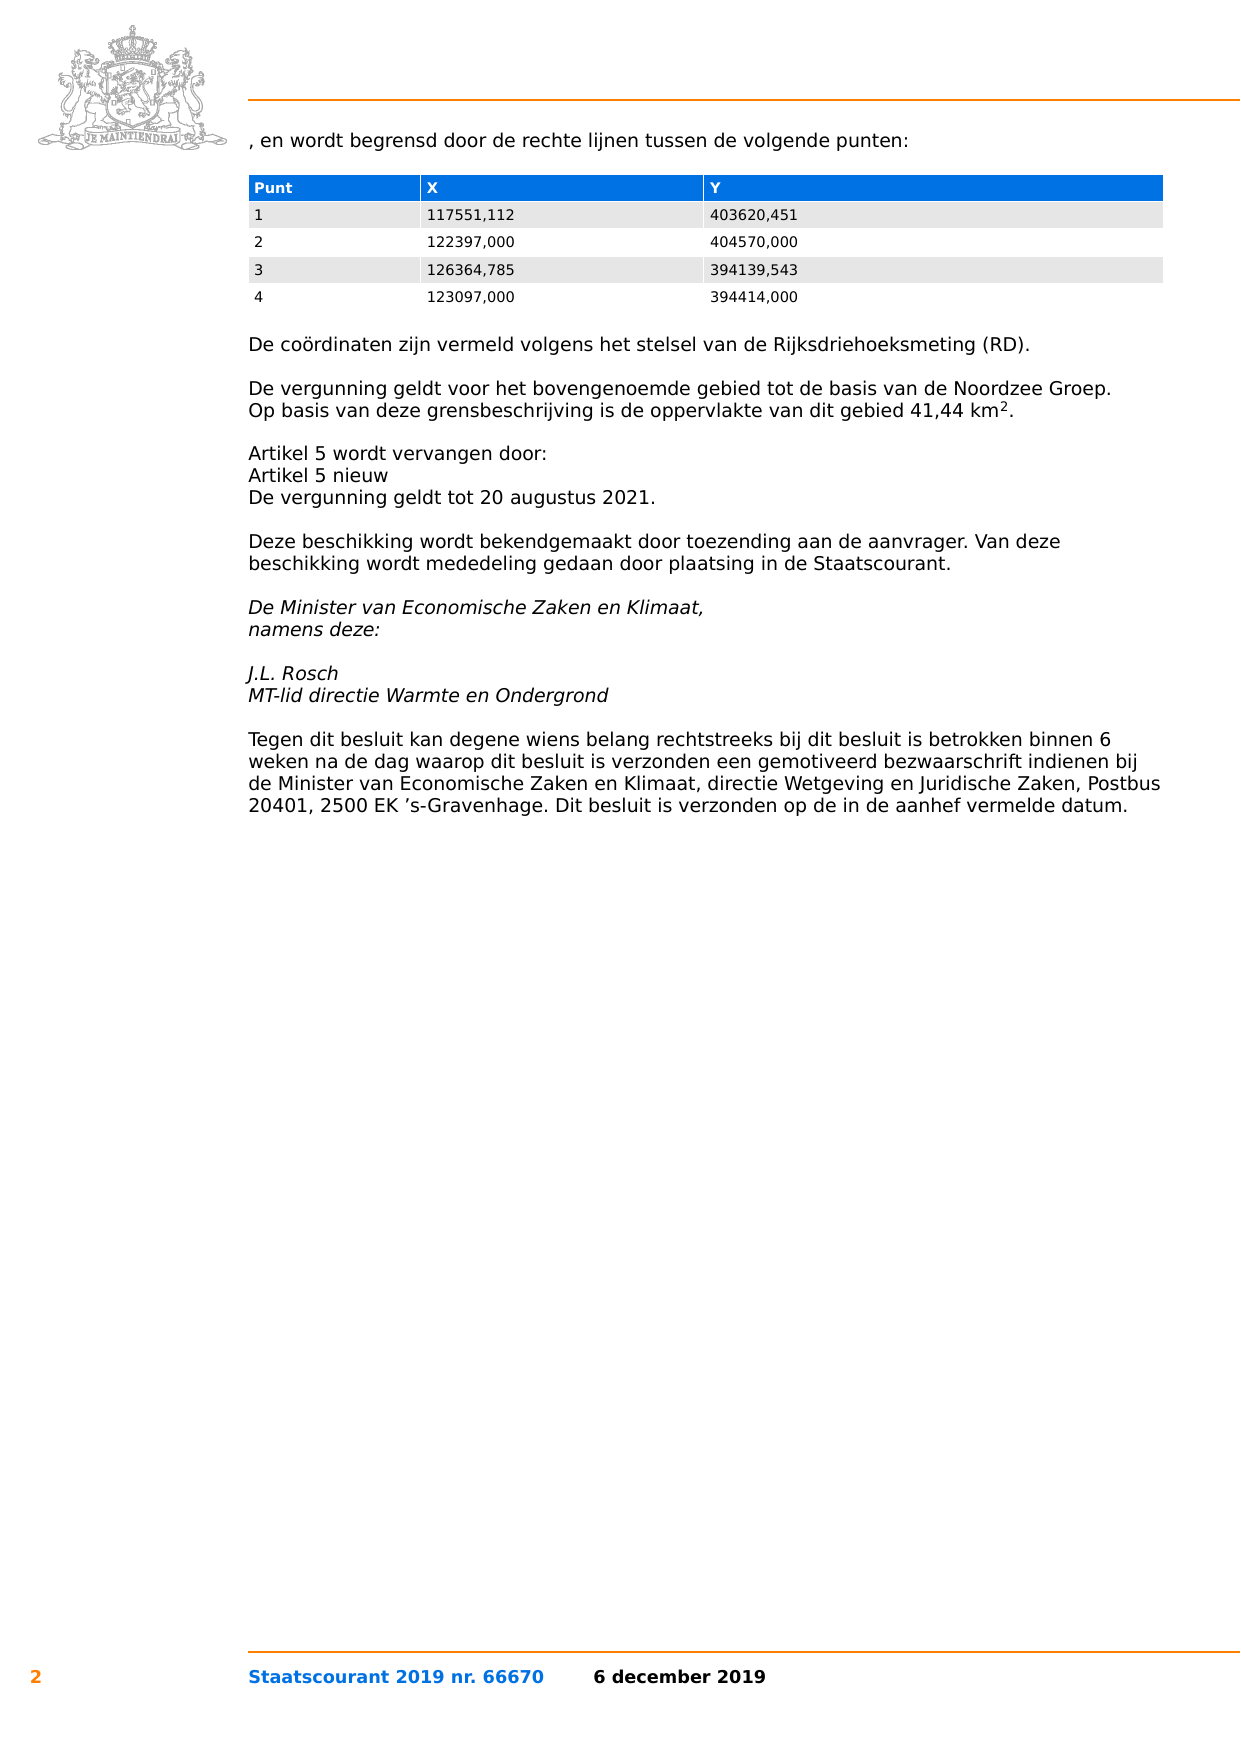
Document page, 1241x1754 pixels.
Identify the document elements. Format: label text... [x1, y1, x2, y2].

table_cell 403620,451 [704, 202, 1163, 228]
text De Minister van Economische Zaken en Klimaat, namens deze: J.L. Rosch MT-lid directie Warmte en Ondergrond [248, 597, 1163, 707]
text De coördinaten zijn vermeld volgens het stelsel van de Rijksdriehoeksmeting (RD). [248, 334, 1163, 356]
text Deze beschikking wordt bekendgemaakt door toezending aan de aanvrager. Van deze beschikking wordt mededeling gedaan door plaatsing in de Staatscourant. [248, 531, 1163, 575]
table_cell 117551,112 [421, 202, 703, 228]
table_header Y [704, 175, 1163, 201]
table_cell 394139,543 [704, 257, 1163, 283]
text De vergunning geldt voor het bovengenoemde gebied tot de basis van de Noordzee Groep. [248, 377, 1163, 399]
table_cell 123097,000 [421, 284, 703, 311]
table_header X [421, 175, 703, 201]
text Artikel 5 wordt vervangen door: [248, 443, 1163, 465]
table_cell 1 [249, 202, 420, 228]
table_cell 4 [249, 284, 420, 311]
table_cell 126364,785 [421, 257, 703, 283]
table_cell 122397,000 [421, 230, 703, 256]
table_cell 3 [249, 257, 420, 283]
picture [38, 25, 227, 150]
text , en wordt begrensd door de rechte lijnen tussen de volgende punten: [248, 130, 1163, 152]
text Op basis van deze grensbeschrijving is de oppervlakte van dit gebied 41,44 km2. [248, 399, 1163, 421]
text Tegen dit besluit kan degene wiens belang rechtstreeks bij dit besluit is betrokken binnen 6 weken na de dag waarop dit besluit is verzonden een gemotiveerd bezwaarschrift indienen bij de Minister van Economische Zaken en Klimaat, directie Wetgeving en Juridische Zaken, Postbus 20401, 2500 EK ’s-Gravenhage. Dit besluit is verzonden op de in de aanhef vermelde datum. [248, 729, 1163, 817]
table_cell 2 [249, 230, 420, 256]
table_cell 394414,000 [704, 284, 1163, 311]
text Artikel 5 nieuw [248, 465, 1163, 487]
table_cell 404570,000 [704, 230, 1163, 256]
table_header Punt [249, 175, 420, 201]
text De vergunning geldt tot 20 augustus 2021. [248, 487, 1163, 509]
